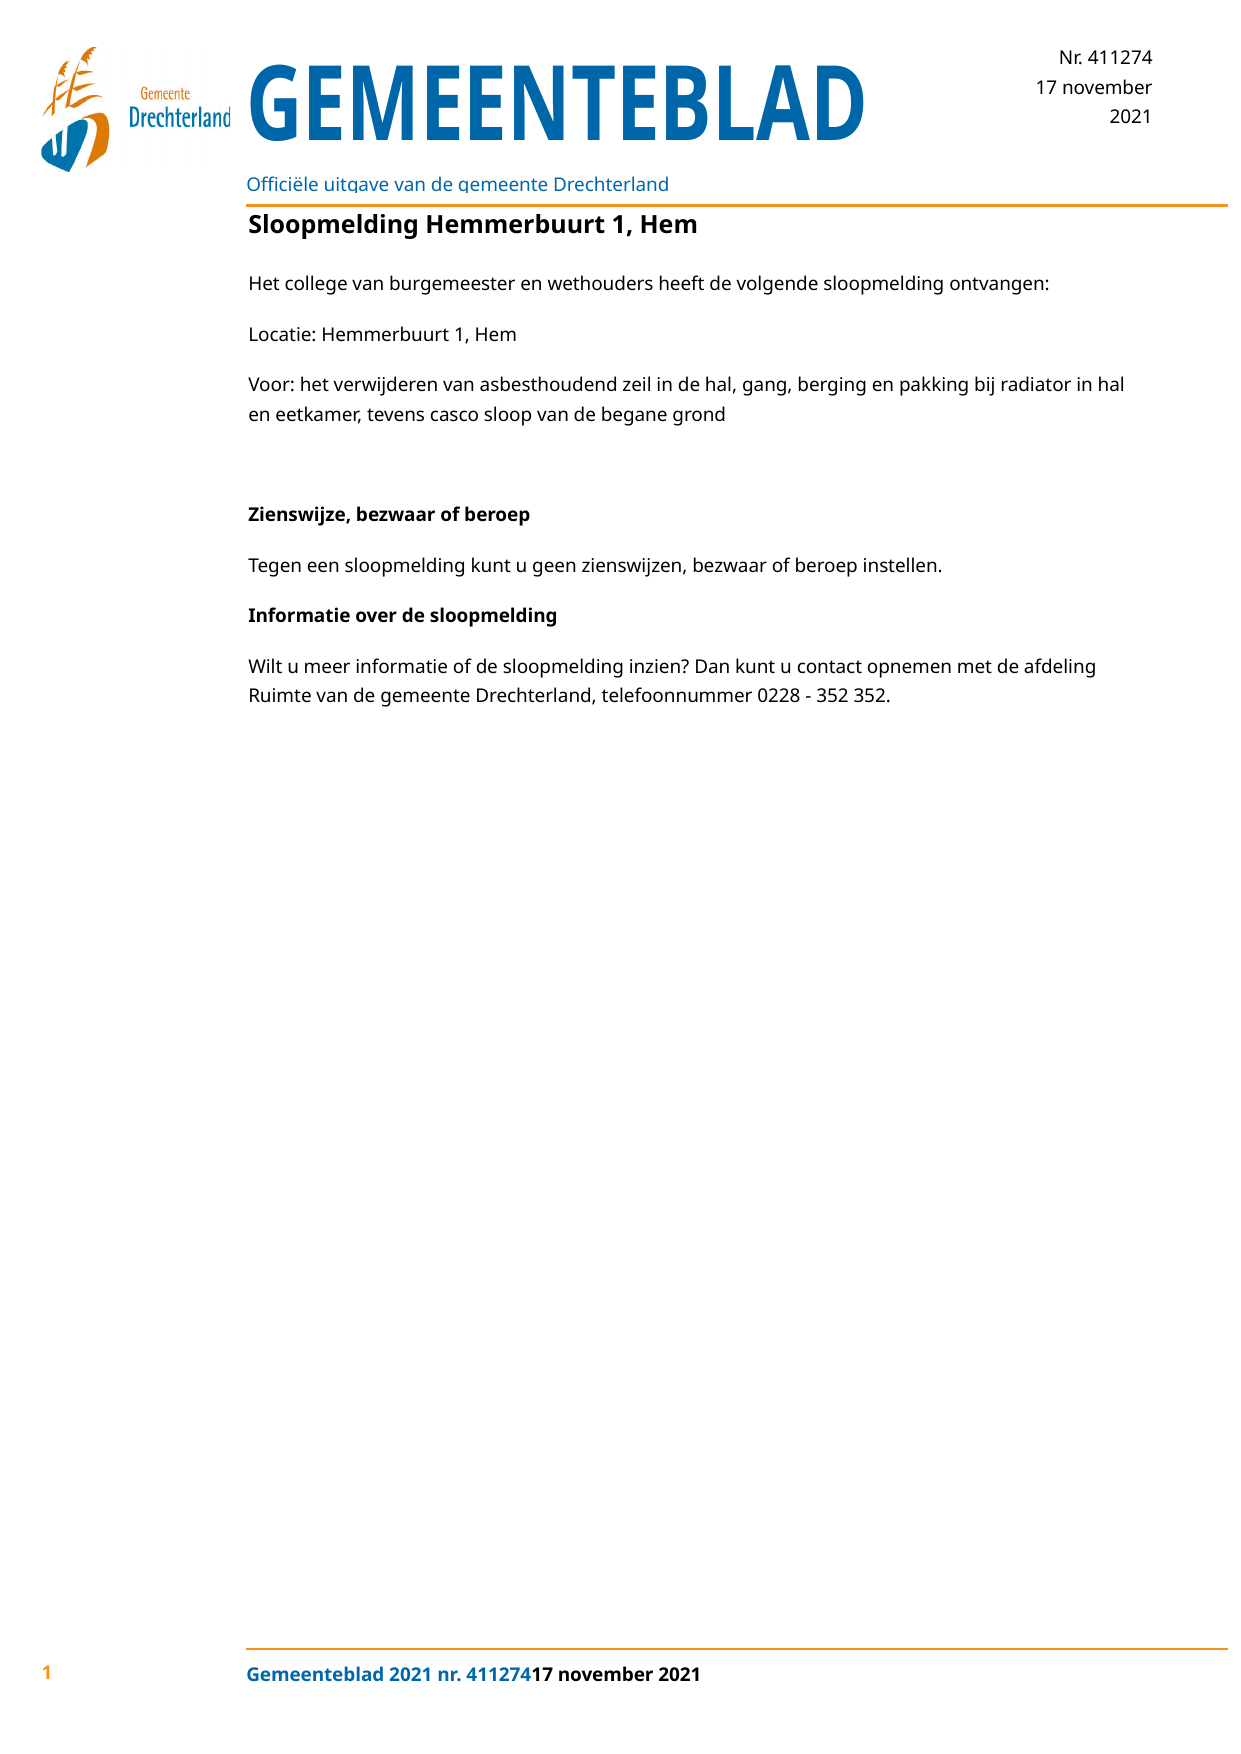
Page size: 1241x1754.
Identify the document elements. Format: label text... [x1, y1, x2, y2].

text Zienswijze, bezwaar of beroep [248, 502, 1152, 527]
picture [41, 47, 231, 172]
text Informatie over de sloopmelding [248, 602, 1152, 628]
text Wilt u meer informatie of de sloopmelding inzien? Dan kunt u contact opnemen met de afdeling Ruimte van de gemeente Drechterland, telefoonnummer 0228 - 352 352. [248, 653, 1152, 708]
text Voor: het verwijderen van asbesthoudend zeil in de hal, gang, berging en pakking bij radiator in hal en eetkamer, tevens casco sloop van de begane grond [248, 371, 1152, 426]
text Het college van burgemeester en wethouders heeft de volgende sloopmelding ontvangen: [248, 270, 1152, 296]
text Sloopmelding Hemmerbuurt 1, Hem [248, 207, 1152, 241]
text Tegen een sloopmelding kunt u geen zienswijzen, bezwaar of beroep instellen. [248, 552, 1152, 578]
picture [41, 158, 64, 172]
text Locatie: Hemmerbuurt 1, Hem [248, 321, 1152, 346]
picture [226, 115, 231, 124]
